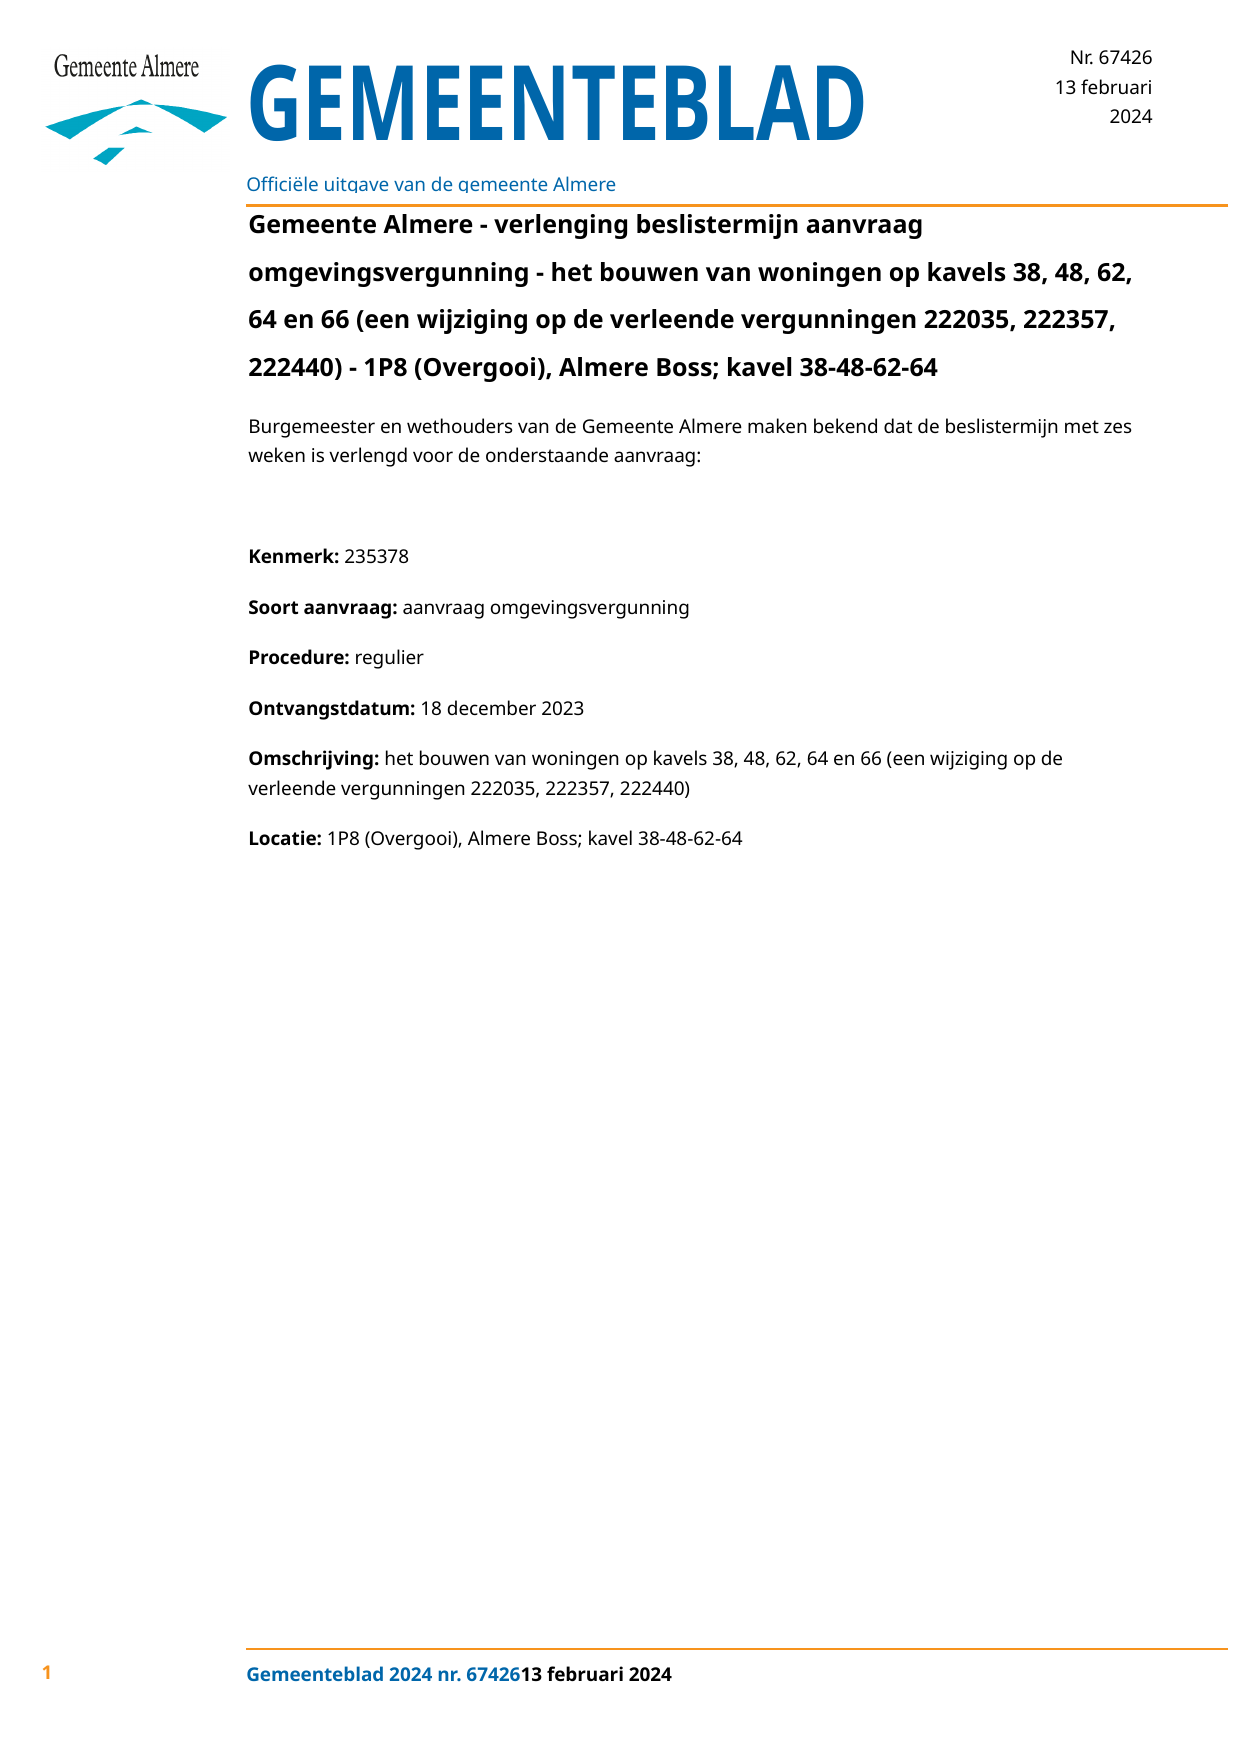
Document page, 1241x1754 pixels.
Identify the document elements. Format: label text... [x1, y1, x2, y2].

text Gemeente Almere - verlenging beslistermijn aanvraag omgevingsvergunning - het bouwen van woningen op kavels 38, 48, 62, 64 en 66 (een wijziging op de verleende vergunningen 222035, 222357, 222440) - 1P8 (Overgooi), Almere Boss; kavel 38-48-62-64 [248, 207, 1152, 384]
text Soort aanvraag: aanvraag omgevingsvergunning [248, 594, 1152, 620]
text Procedure: regulier [248, 644, 1152, 670]
text Locatie: 1P8 (Overgooi), Almere Boss; kavel 38-48-62-64 [248, 825, 1152, 851]
text Ontvangstdatum: 18 december 2023 [248, 695, 1152, 721]
picture [41, 47, 231, 172]
text Burgemeester en wethouders van de Gemeente Almere maken bekend dat de beslistermijn met zes weken is verlengd voor de onderstaande aanvraag: [248, 413, 1152, 468]
text Kenmerk: 235378 [248, 543, 1152, 569]
text Omschrijving: het bouwen van woningen op kavels 38, 48, 62, 64 en 66 (een wijziging op de verleende vergunningen 222035, 222357, 222440) [248, 745, 1152, 801]
